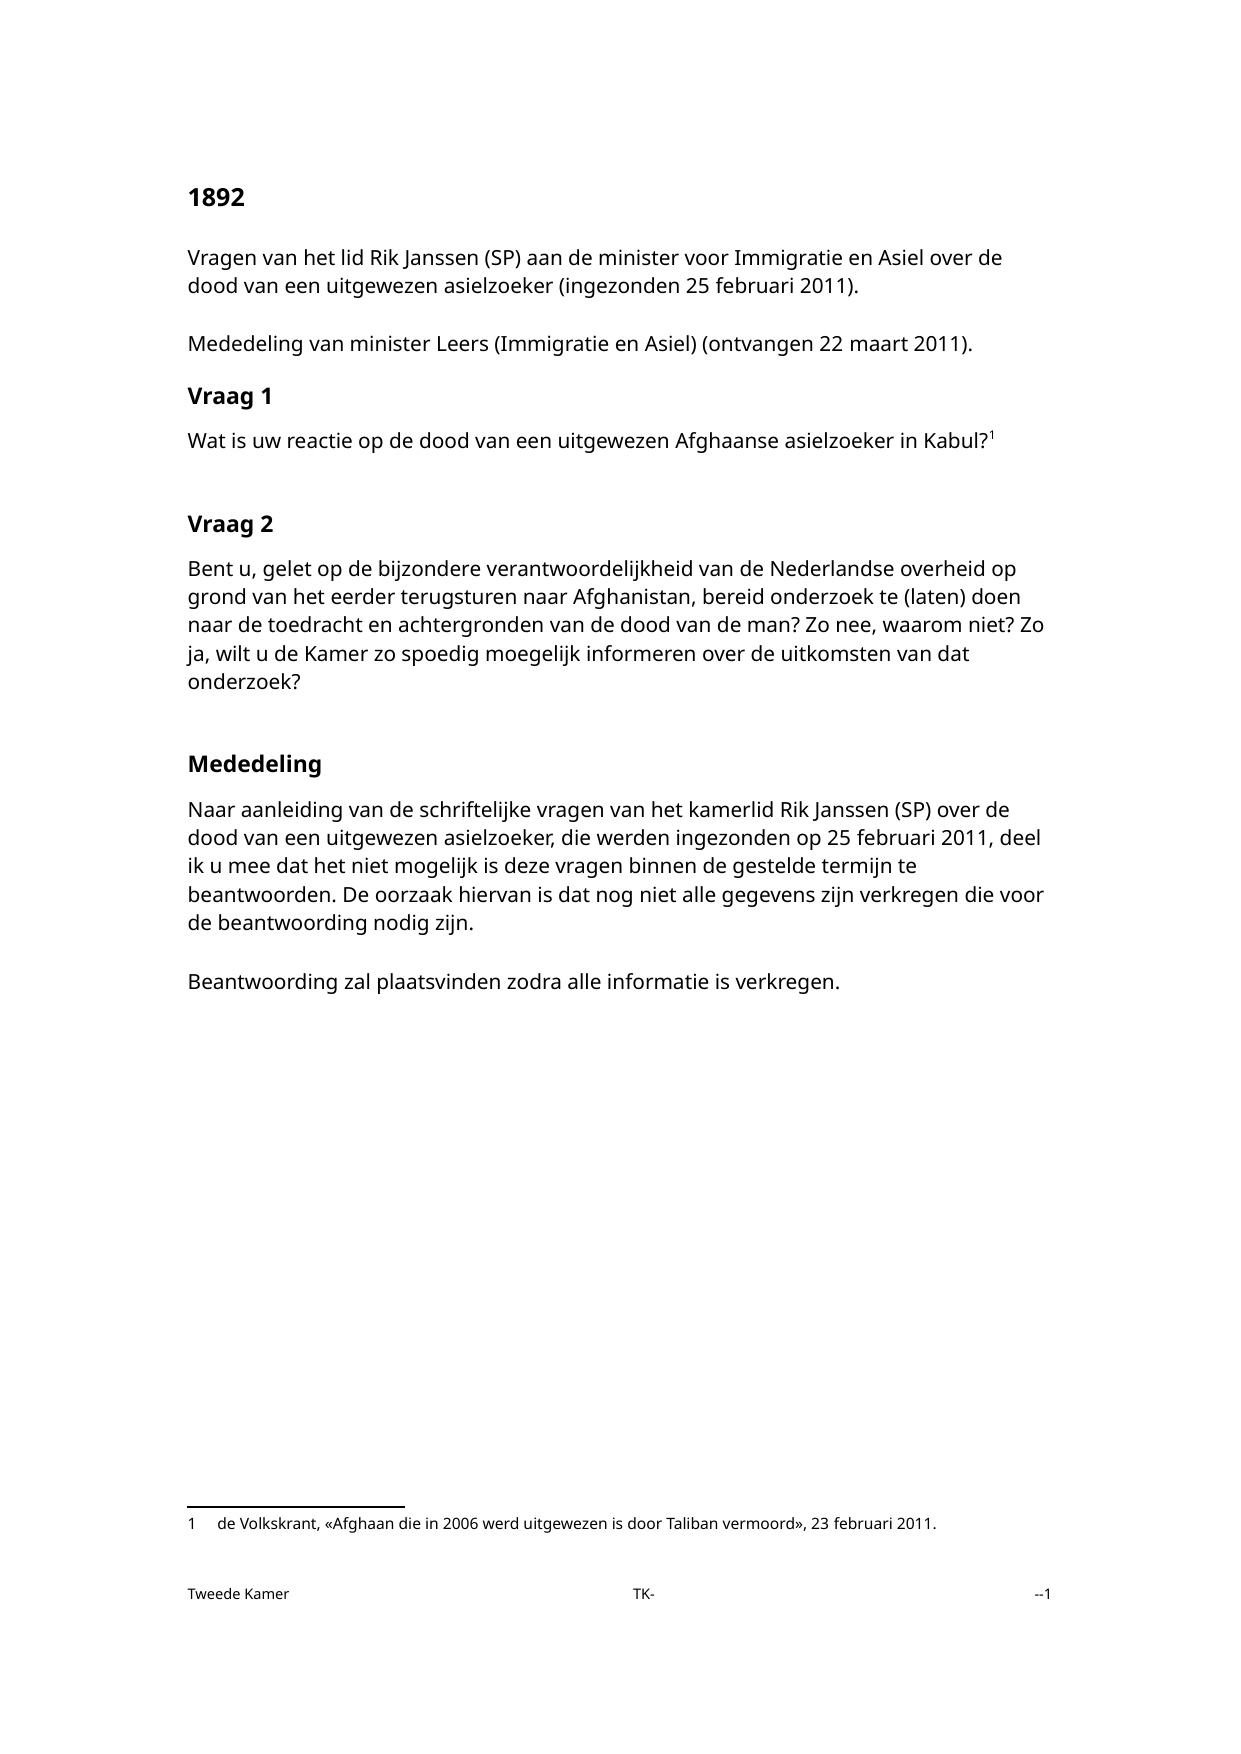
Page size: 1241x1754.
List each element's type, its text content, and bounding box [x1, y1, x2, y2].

subtitle Vraag 2 [187, 507, 1053, 539]
subtitle Vraag 1 [187, 380, 1053, 412]
text Vragen van het lid Rik Janssen (SP) aan de minister voor Immigratie en Asiel over de dood van een uitgewezen asielzoeker (ingezonden 25 februari 2011). [187, 243, 1053, 300]
text Beantwoording zal plaatsvinden zodra alle informatie is verkregen. [187, 967, 1053, 995]
subtitle Mededeling [187, 748, 1053, 780]
text Bent u, gelet op de bijzondere verantwoordelijkheid van de Nederlandse overheid op grond van het eerder terugsturen naar Afghanistan, bereid onderzoek te (laten) doen naar de toedracht en achtergronden van de dood van de man? Zo nee, waarom niet? Zo ja, wilt u de Kamer zo spoedig moegelijk informeren over de uitkomsten van dat onderzoek? [187, 554, 1053, 696]
text Mededeling van minister Leers (Immigratie en Asiel) (ontvangen 22 maart 2011). [187, 329, 1053, 358]
text Naar aanleiding van de schriftelijke vragen van het kamerlid Rik Janssen (SP) over de dood van een uitgewezen asielzoeker, die werden ingezonden op 25 februari 2011, deel ik u mee dat het niet mogelijk is deze vragen binnen de gestelde termijn te beantwoorden. De oorzaak hiervan is dat nog niet alle gegevens zijn verkregen die voor de beantwoording nodig zijn. [187, 795, 1053, 937]
text Wat is uw reactie op de dood van een uitgewezen Afghaanse asielzoeker in Kabul? [187, 427, 1053, 455]
text 1892 [187, 179, 1053, 213]
text de Volkskrant, «Afghaan die in 2006 werd uitgewezen is door Taliban vermoord», 23 februari 2011. [187, 1477, 1053, 1534]
